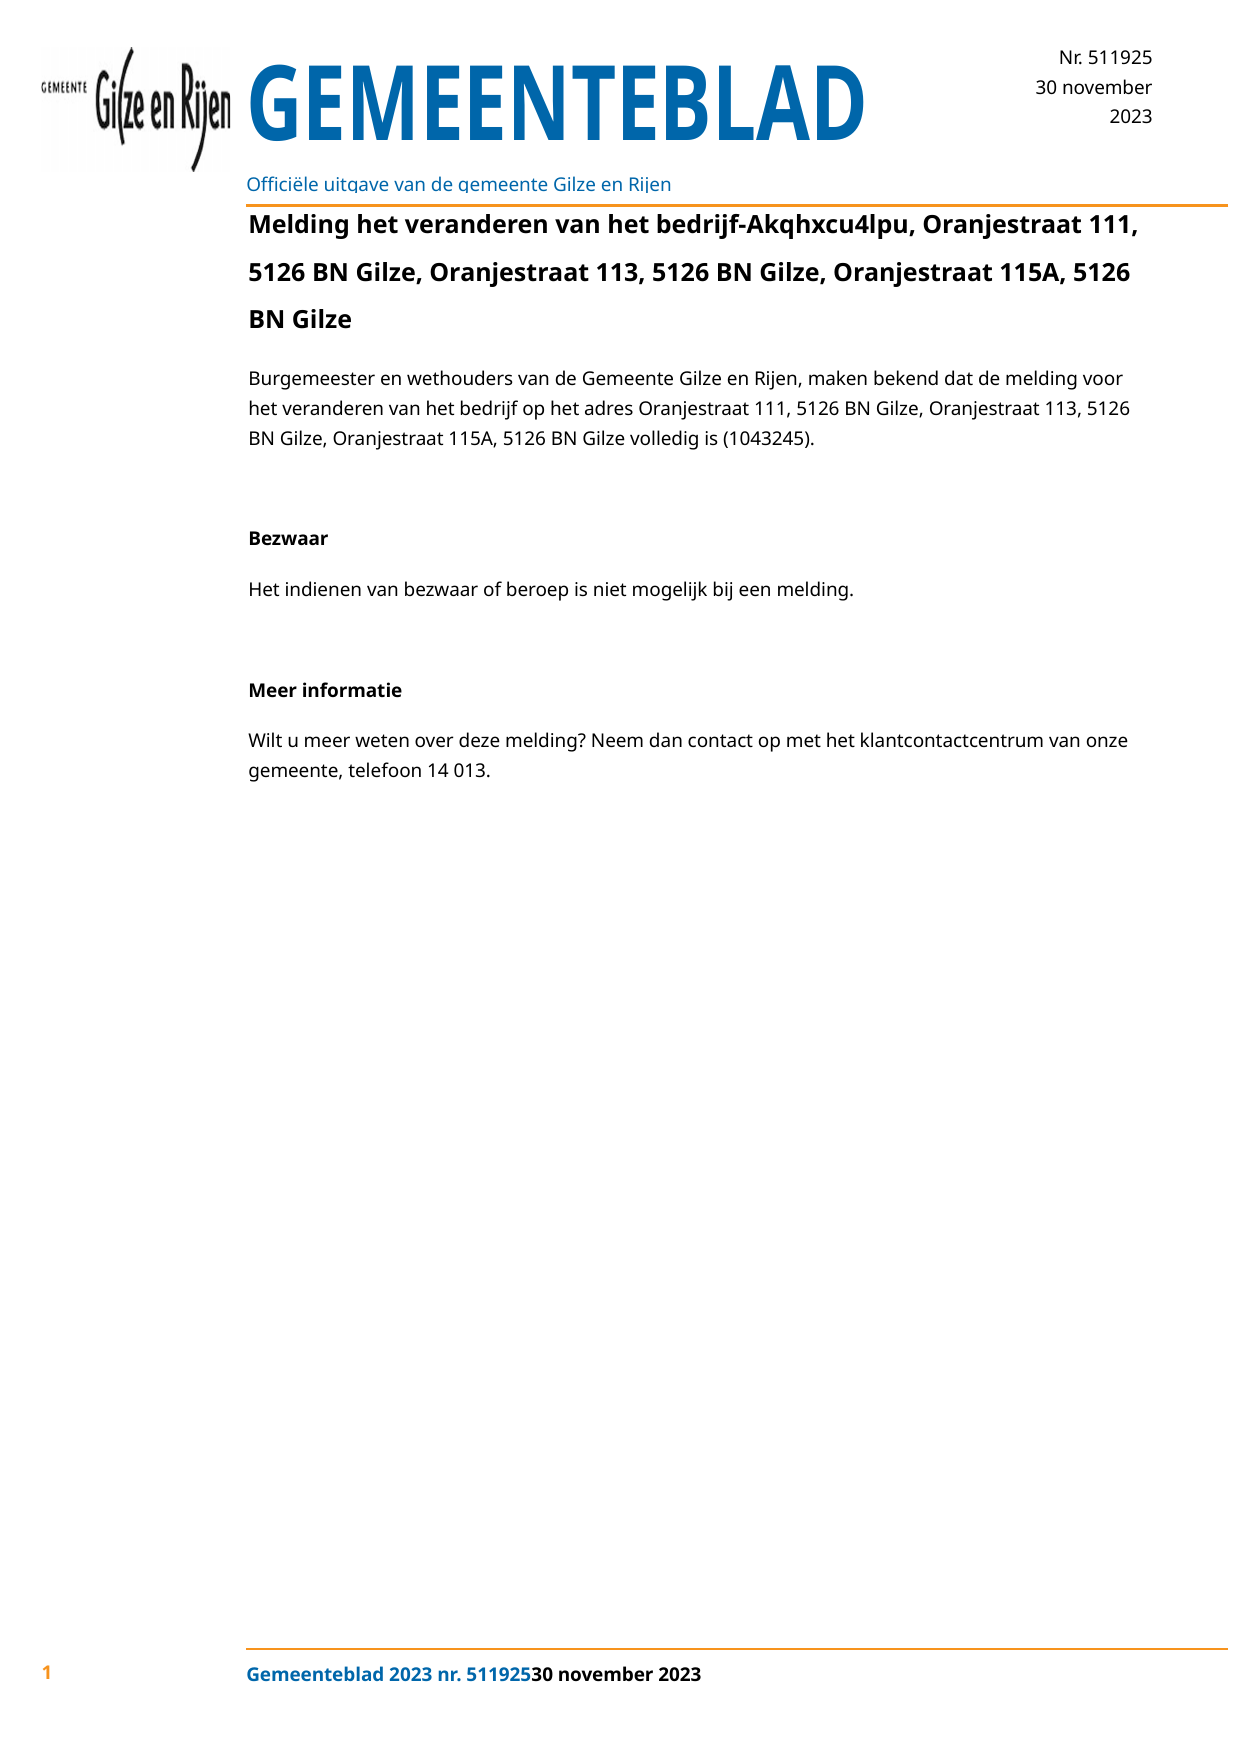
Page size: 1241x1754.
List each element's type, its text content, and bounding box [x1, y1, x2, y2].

picture [41, 47, 231, 172]
text Burgemeester en wethouders van de Gemeente Gilze en Rijen, maken bekend dat de melding voor het veranderen van het bedrijf op het adres Oranjestraat 111, 5126 BN Gilze, Oranjestraat 113, 5126 BN Gilze, Oranjestraat 115A, 5126 BN Gilze volledig is (1043245). [248, 366, 1152, 450]
text Bezwaar [248, 526, 1152, 551]
text Meer informatie [248, 677, 1152, 702]
text Wilt u meer weten over deze melding? Neem dan contact op met het klantcontactcentrum van onze gemeente, telefoon 14 013. [248, 727, 1152, 782]
text Het indienen van bezwaar of beroep is niet mogelijk bij een melding. [248, 576, 1152, 602]
text Melding het veranderen van het bedrijf-Akqhxcu4lpu, Oranjestraat 111, 5126 BN Gilze, Oranjestraat 113, 5126 BN Gilze, Oranjestraat 115A, 5126 BN Gilze [248, 207, 1152, 336]
